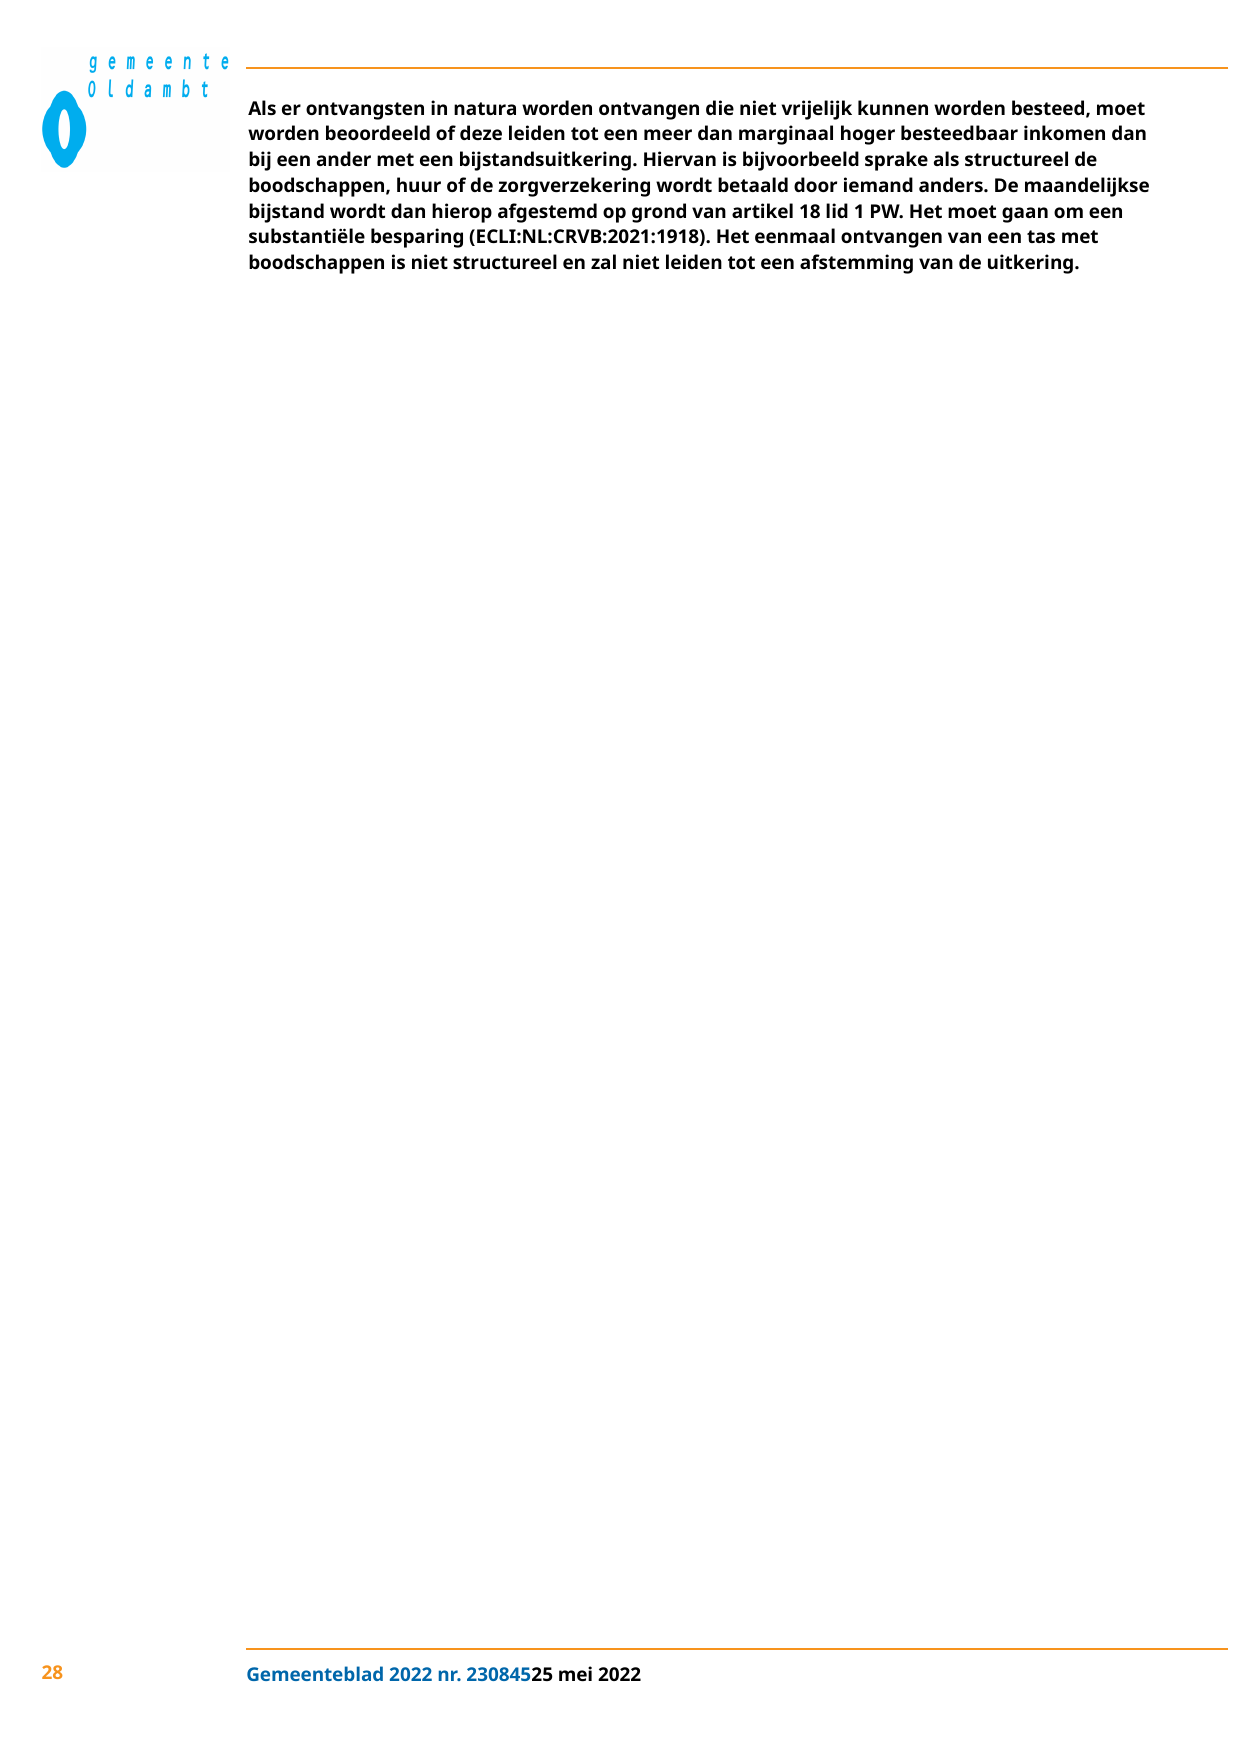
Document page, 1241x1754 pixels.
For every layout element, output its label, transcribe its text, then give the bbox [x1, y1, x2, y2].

text Als er ontvangsten in natura worden ontvangen die niet vrijelijk kunnen worden besteed, moet worden beoordeeld of deze leiden tot een meer dan marginaal hoger besteedbaar inkomen dan bij een ander met een bijstandsuitkering. Hiervan is bijvoorbeeld sprake als structureel de boodschappen, huur of de zorgverzekering wordt betaald door iemand anders. De maandelijkse bijstand wordt dan hierop afgestemd op grond van artikel 18 lid 1 PW. Het moet gaan om een substantiële besparing (ECLI:NL:CRVB:2021:1918). Het eenmaal ontvangen van een tas met boodschappen is niet structureel en zal niet leiden tot een afstemming van de uitkering. [248, 95, 1152, 275]
picture [41, 47, 231, 172]
